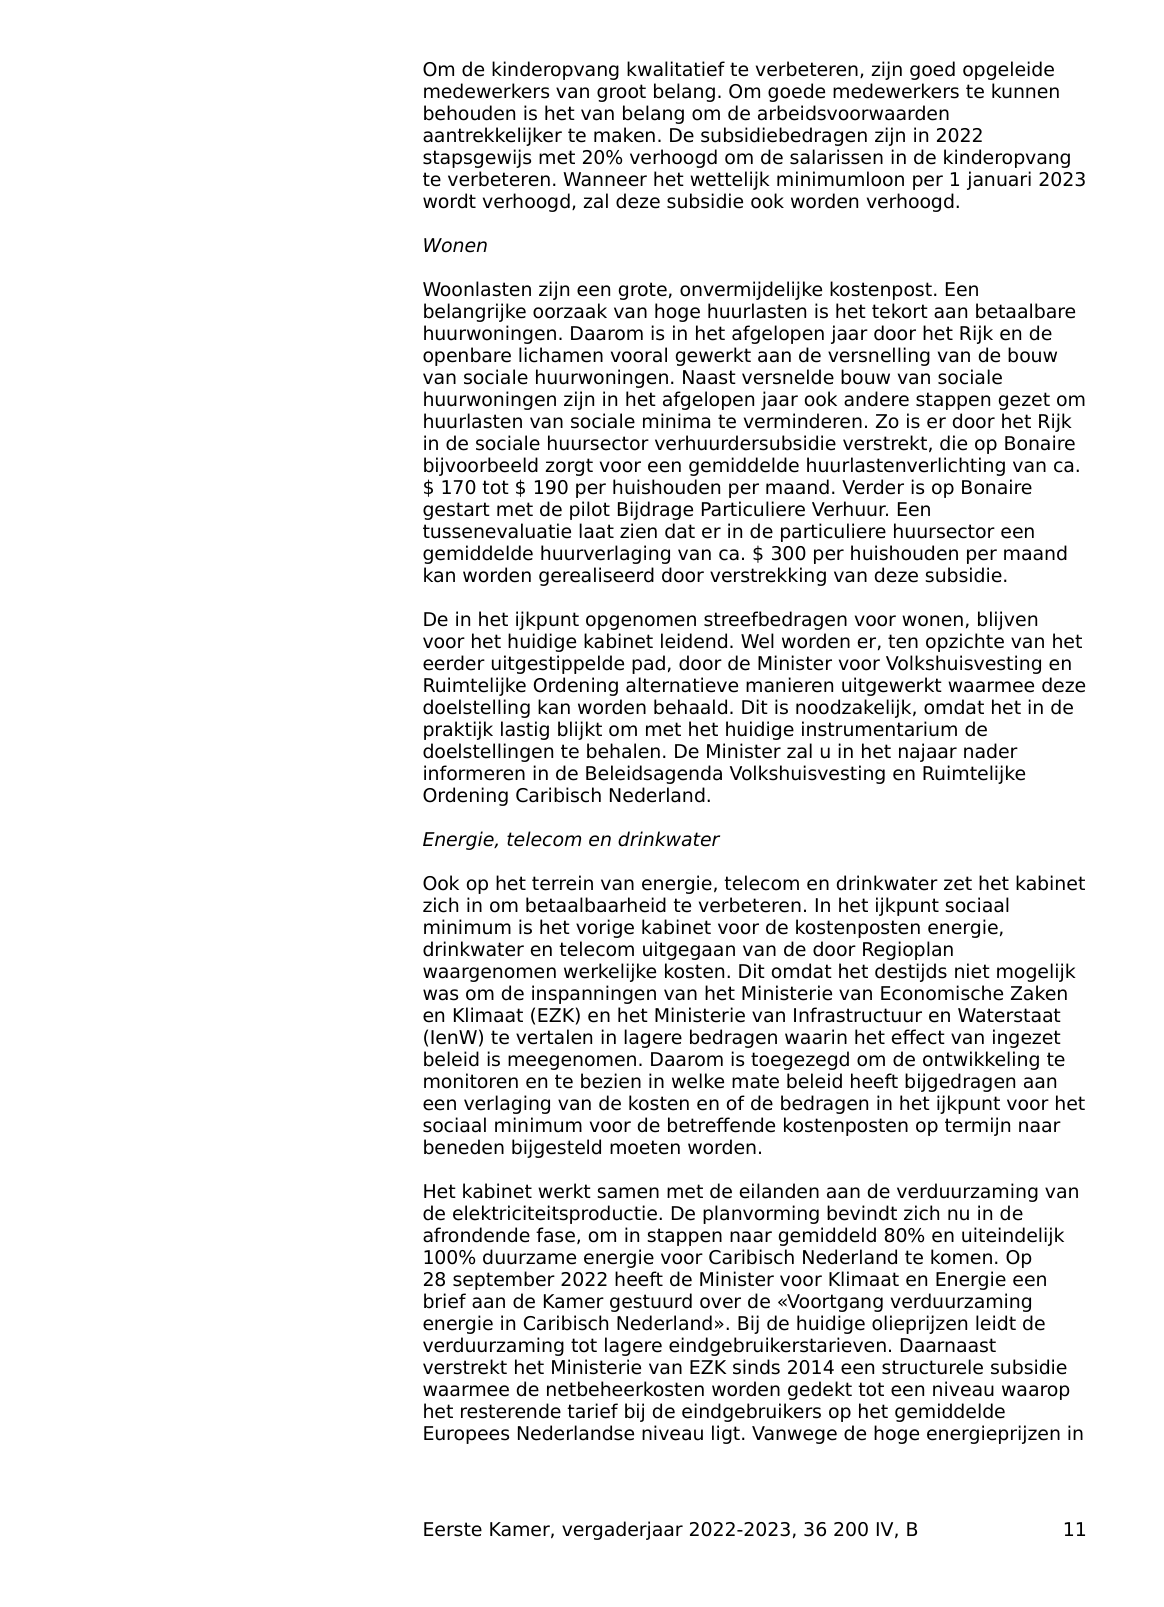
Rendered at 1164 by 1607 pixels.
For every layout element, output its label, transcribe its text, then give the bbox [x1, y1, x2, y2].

subtitle Energie, telecom en drinkwater [422, 829, 1087, 851]
text De in het ijkpunt opgenomen streefbedragen voor wonen, blijven voor het huidige kabinet leidend. Wel worden er, ten opzichte van het eerder uitgestippelde pad, door de Minister voor Volkshuisvesting en Ruimtelijke Ordening alternatieve manieren uitgewerkt waarmee deze doelstelling kan worden behaald. Dit is noodzakelijk, omdat het in de praktijk lastig blijkt om met het huidige instrumentarium de doelstellingen te behalen. De Minister zal u in het najaar nader informeren in de Beleidsagenda Volkshuisvesting en Ruimtelijke Ordening Caribisch Nederland. [422, 609, 1087, 807]
text Het kabinet werkt samen met de eilanden aan de verduurzaming van de elektriciteitsproductie. De planvorming bevindt zich nu in de afrondende fase, om in stappen naar gemiddeld 80% en uiteindelijk 100% duurzame energie voor Caribisch Nederland te komen. Op 28 september 2022 heeft de Minister voor Klimaat en Energie een brief aan de Kamer gestuurd over de «Voortgang verduurzaming energie in Caribisch Nederland». Bij de huidige olieprijzen leidt de verduurzaming tot lagere eindgebruikerstarieven. Daarnaast verstrekt het Ministerie van EZK sinds 2014 een structurele subsidie waarmee de netbeheerkosten worden gedekt tot een niveau waarop het resterende tarief bij de eindgebruikers op het gemiddelde Europees Nederlandse niveau ligt. Vanwege de hoge energieprijzen in [422, 1181, 1087, 1445]
subtitle Wonen [422, 235, 1087, 257]
text Woonlasten zijn een grote, onvermijdelijke kostenpost. Een belangrijke oorzaak van hoge huurlasten is het tekort aan betaalbare huurwoningen. Daarom is in het afgelopen jaar door het Rijk en de openbare lichamen vooral gewerkt aan de versnelling van de bouw van sociale huurwoningen. Naast versnelde bouw van sociale huurwoningen zijn in het afgelopen jaar ook andere stappen gezet om huurlasten van sociale minima te verminderen. Zo is er door het Rijk in de sociale huursector verhuurdersubsidie verstrekt, die op Bonaire bijvoorbeeld zorgt voor een gemiddelde huurlastenverlichting van ca. $ 170 tot $ 190 per huishouden per maand. Verder is op Bonaire gestart met de pilot Bijdrage Particuliere Verhuur. Een tussenevaluatie laat zien dat er in de particuliere huursector een gemiddelde huurverlaging van ca. $ 300 per huishouden per maand kan worden gerealiseerd door verstrekking van deze subsidie. [422, 279, 1087, 587]
text Ook op het terrein van energie, telecom en drinkwater zet het kabinet zich in om betaalbaarheid te verbeteren. In het ijkpunt sociaal minimum is het vorige kabinet voor de kostenposten energie, drinkwater en telecom uitgegaan van de door Regioplan waargenomen werkelijke kosten. Dit omdat het destijds niet mogelijk was om de inspanningen van het Ministerie van Economische Zaken en Klimaat (EZK) en het Ministerie van Infrastructuur en Waterstaat (IenW) te vertalen in lagere bedragen waarin het effect van ingezet beleid is meegenomen. Daarom is toegezegd om de ontwikkeling te monitoren en te bezien in welke mate beleid heeft bijgedragen aan een verlaging van de kosten en of de bedragen in het ijkpunt voor het sociaal minimum voor de betreffende kostenposten op termijn naar beneden bijgesteld moeten worden. [422, 873, 1087, 1159]
text Om de kinderopvang kwalitatief te verbeteren, zijn goed opgeleide medewerkers van groot belang. Om goede medewerkers te kunnen behouden is het van belang om de arbeidsvoorwaarden aantrekkelijker te maken. De subsidiebedragen zijn in 2022 stapsgewijs met 20% verhoogd om de salarissen in de kinderopvang te verbeteren. Wanneer het wettelijk minimumloon per 1 januari 2023 wordt verhoogd, zal deze subsidie ook worden verhoogd. [422, 59, 1087, 213]
